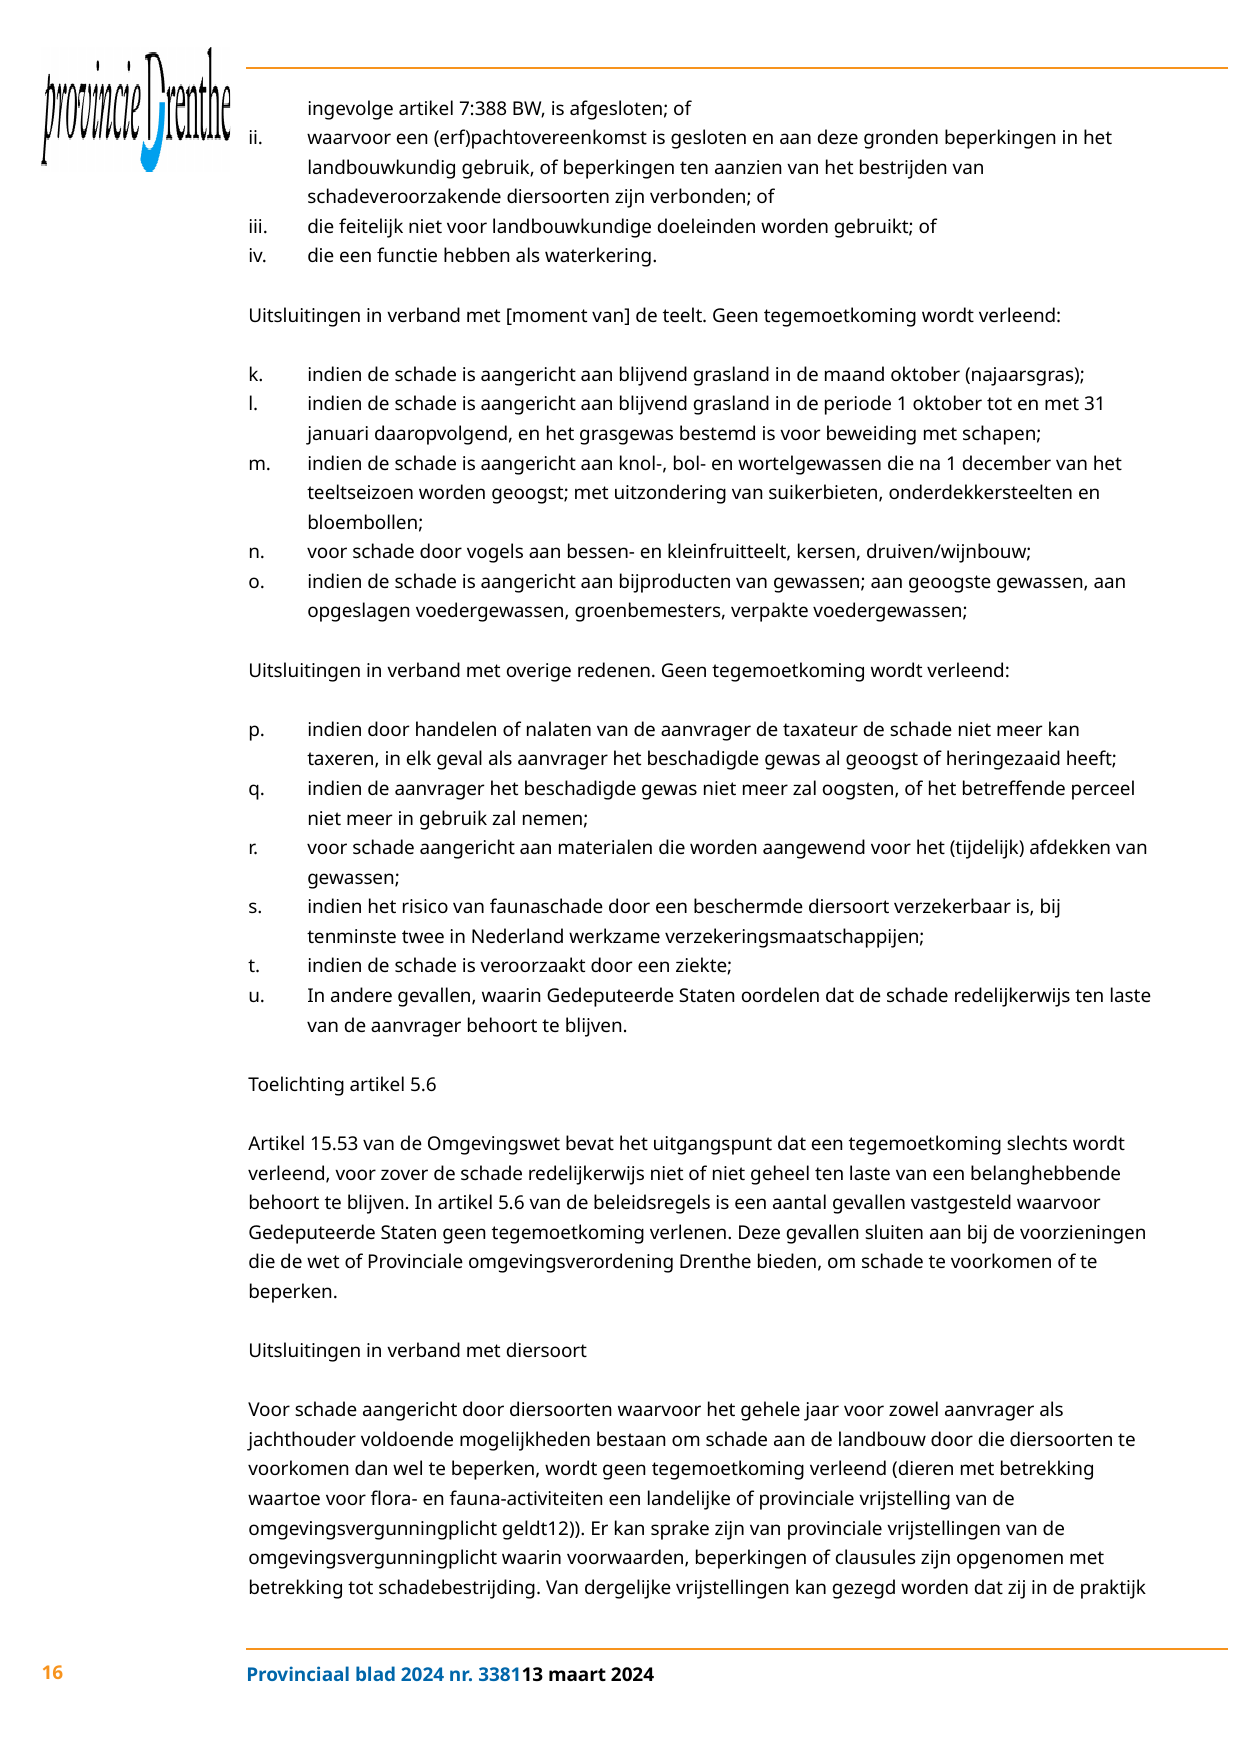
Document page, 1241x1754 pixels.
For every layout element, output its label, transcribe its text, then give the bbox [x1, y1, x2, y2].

list In andere gevallen, waarin Gedeputeerde Staten oordelen dat de schade redelijkerwijs ten laste van de aanvrager behoort te blijven. [248, 982, 1152, 1038]
list indien de aanvrager het beschadigde gewas niet meer zal oogsten, of het betreffende perceel niet meer in gebruik zal nemen; [248, 775, 1152, 831]
list indien de schade is aangericht aan blijvend grasland in de periode 1 oktober tot en met 31 januari daaropvolgend, en het grasgewas bestemd is voor beweiding met schapen; [248, 391, 1152, 446]
list indien de schade is veroorzaakt door een ziekte; [248, 953, 1152, 978]
text Voor schade aangericht door diersoorten waarvoor het gehele jaar voor zowel aanvrager als jachthouder voldoende mogelijkheden bestaan om schade aan de landbouw door die diersoorten te voorkomen dan wel te beperken, wordt geen tegemoetkoming verleend (dieren met betrekking waartoe voor flora- en fauna-activiteiten een landelijke of provinciale vrijstelling van de omgevingsvergunningplicht geldt12)). Er kan sprake zijn van provinciale vrijstellingen van de omgevingsvergunningplicht waarin voorwaarden, beperkingen of clausules zijn opgenomen met betrekking tot schadebestrijding. Van dergelijke vrijstellingen kan gezegd worden dat zij in de praktijk [248, 1396, 1152, 1600]
list waarvoor een (erf)pachtovereenkomst is gesloten en aan deze gronden beperkingen in het landbouwkundig gebruik, of beperkingen ten aanzien van het bestrijden van schadeveroorzakende diersoorten zijn verbonden; of [248, 124, 1152, 209]
list voor schade aangericht aan materialen die worden aangewend voor het (tijdelijk) afdekken van gewassen; [248, 834, 1152, 890]
picture [41, 47, 231, 172]
text Uitsluitingen in verband met [moment van] de teelt. Geen tegemoetkoming wordt verleend: [248, 302, 1152, 328]
list indien de schade is aangericht aan knol-, bol- en wortelgewassen die na 1 december van het teeltseizoen worden geoogst; met uitzondering van suikerbieten, onderdekkersteelten en bloembollen; [248, 450, 1152, 535]
list indien de schade is aangericht aan blijvend grasland in de maand oktober (najaarsgras); [248, 361, 1152, 387]
text Artikel 15.53 van de Omgevingswet bevat het uitgangspunt dat een tegemoetkoming slechts wordt verleend, voor zover de schade redelijkerwijs niet of niet geheel ten laste van een belanghebbende behoort te blijven. In artikel 5.6 van de beleidsregels is een aantal gevallen vastgesteld waarvoor Gedeputeerde Staten geen tegemoetkoming verlenen. Deze gevallen sluiten aan bij de voorzieningen die de wet of Provinciale omgevingsverordening Drenthe bieden, om schade te voorkomen of te beperken. [248, 1130, 1152, 1304]
list indien het risico van faunaschade door een beschermde diersoort verzekerbaar is, bij tenminste twee in Nederland werkzame verzekeringsmaatschappijen; [248, 893, 1152, 949]
list indien de schade is aangericht aan bijproducten van gewassen; aan geoogste gewassen, aan opgeslagen voedergewassen, groenbemesters, verpakte voedergewassen; [248, 568, 1152, 623]
text Uitsluitingen in verband met diersoort [248, 1337, 1152, 1363]
list indien door handelen of nalaten van de aanvrager de taxateur de schade niet meer kan taxeren, in elk geval als aanvrager het beschadigde gewas al geoogst of heringezaaid heeft; [248, 716, 1152, 771]
list voor schade door vogels aan bessen- en kleinfruitteelt, kersen, druiven/wijnbouw; [248, 538, 1152, 564]
list die een functie hebben als waterkering. [248, 243, 1152, 268]
list die feitelijk niet voor landbouwkundige doeleinden worden gebruikt; of [248, 213, 1152, 239]
list ingevolge artikel 7:388 BW, is afgesloten; of [248, 95, 1152, 121]
text Uitsluitingen in verband met overige redenen. Geen tegemoetkoming wordt verleend: [248, 657, 1152, 683]
text Toelichting artikel 5.6 [248, 1071, 1152, 1097]
